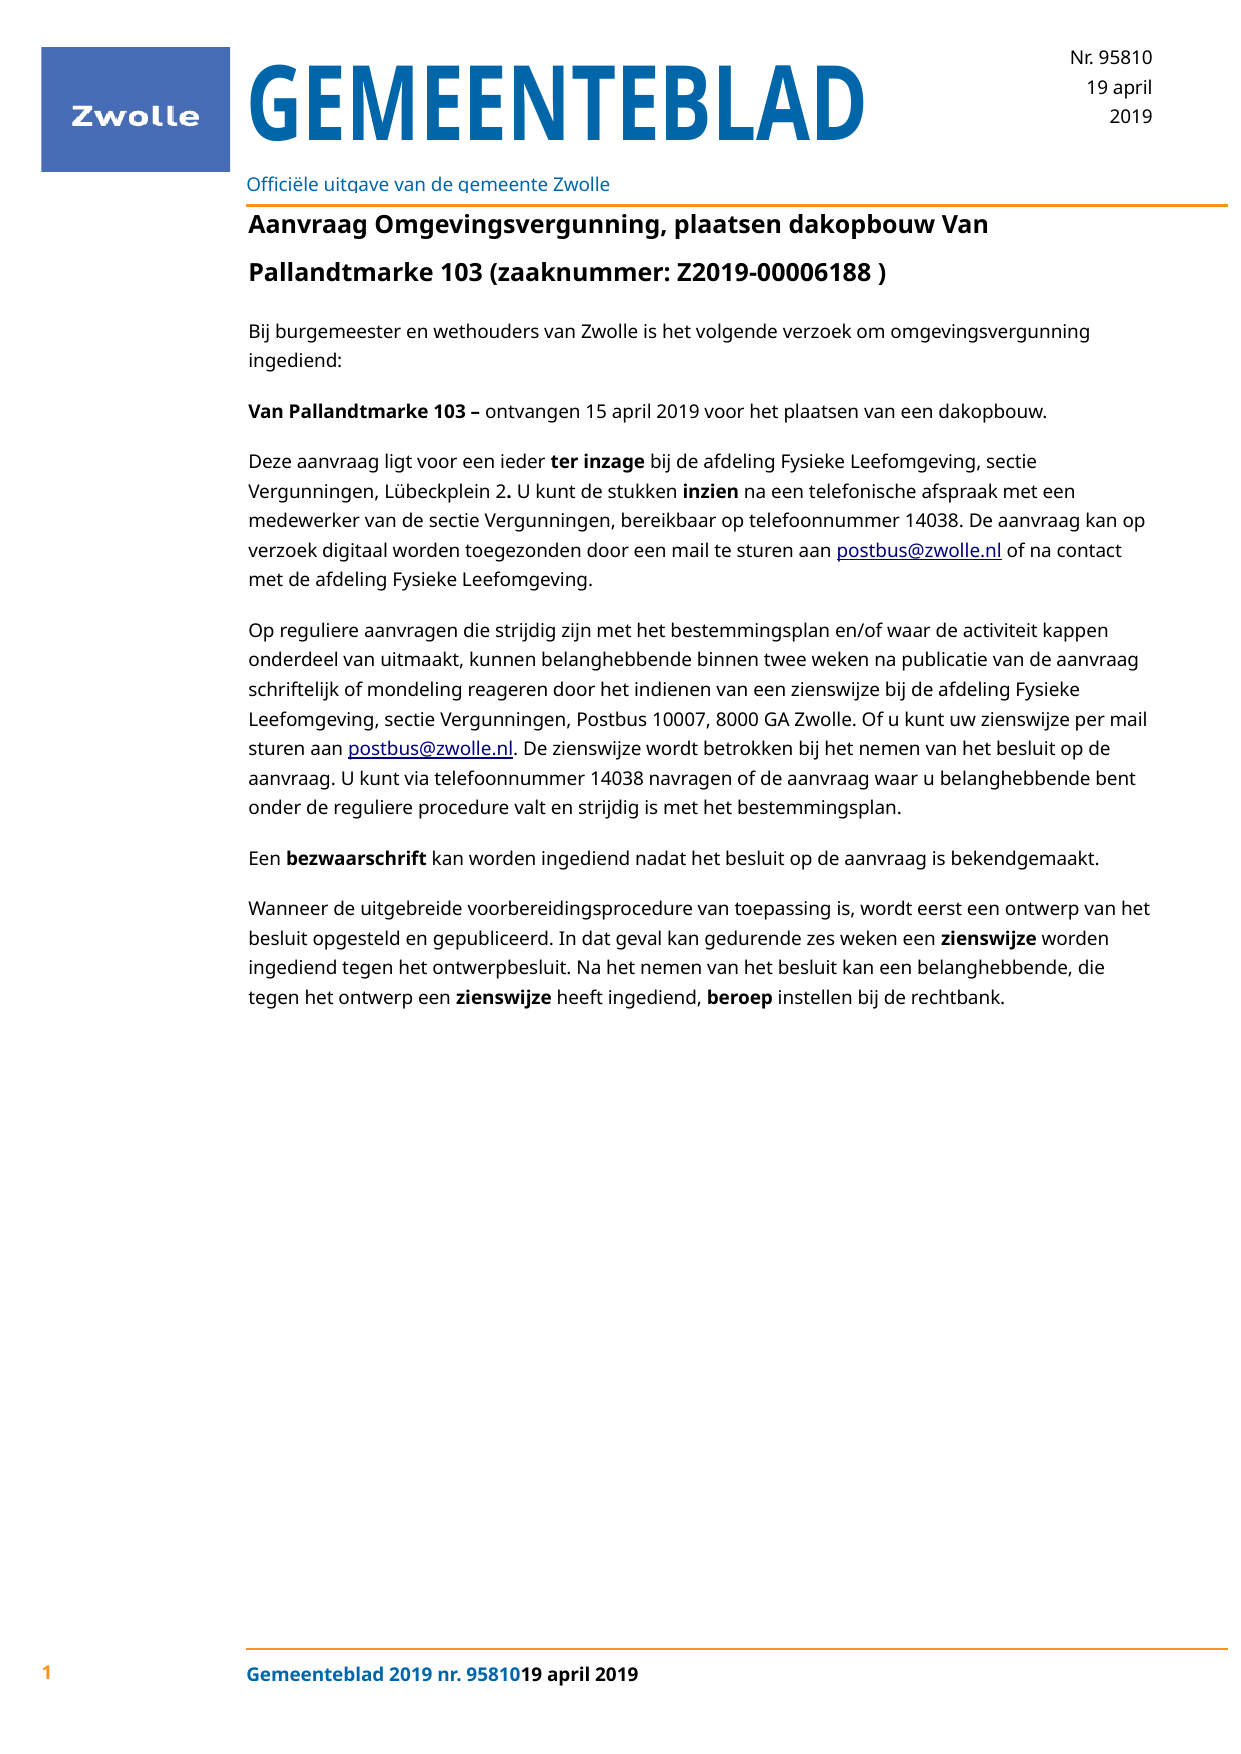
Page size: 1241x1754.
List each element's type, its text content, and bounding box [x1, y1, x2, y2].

text Bij burgemeester en wethouders van Zwolle is het volgende verzoek om omgevingsvergunning ingediend: [248, 318, 1152, 373]
text Een bezwaarschrift kan worden ingediend nadat het besluit op de aanvraag is bekendgemaakt. [248, 845, 1152, 871]
text Van Pallandtmarke 103 – ontvangen 15 april 2019 voor het plaatsen van een dakopbouw. [248, 398, 1152, 424]
text Deze aanvraag ligt voor een ieder ter inzage bij de afdeling Fysieke Leefomgeving, sectie Vergunningen, Lübeckplein 2. U kunt de stukken inzien na een telefonische afspraak met een medewerker van de sectie Vergunningen, bereikbaar op telefoonnummer 14038. De aanvraag kan op verzoek digitaal worden toegezonden door een mail te sturen aan postbus@zwolle.nl of na contact met de afdeling Fysieke Leefomgeving. [248, 448, 1152, 592]
text Wanneer de uitgebreide voorbereidingsprocedure van toepassing is, wordt eerst een ontwerp van het besluit opgesteld en gepubliceerd. In dat geval kan gedurende zes weken een zienswijze worden ingediend tegen het ontwerpbesluit. Na het nemen van het besluit kan een belanghebbende, die tegen het ontwerp een zienswijze heeft ingediend, beroep instellen bij de rechtbank. [248, 895, 1152, 1010]
text Op reguliere aanvragen die strijdig zijn met het bestemmingsplan en/of waar de activiteit kappen onderdeel van uitmaakt, kunnen belanghebbende binnen twee weken na publicatie van de aanvraag schriftelijk of mondeling reageren door het indienen van een zienswijze bij de afdeling Fysieke Leefomgeving, sectie Vergunningen, Postbus 10007, 8000 GA Zwolle. Of u kunt uw zienswijze per mail sturen aan postbus@zwolle.nl. De zienswijze wordt betrokken bij het nemen van het besluit op de aanvraag. U kunt via telefoonnummer 14038 navragen of de aanvraag waar u belanghebbende bent onder de reguliere procedure valt en strijdig is met het bestemmingsplan. [248, 617, 1152, 820]
text Aanvraag Omgevingsvergunning, plaatsen dakopbouw Van Pallandtmarke 103 (zaaknummer: Z2019-00006188 ) [248, 207, 1152, 288]
picture [41, 47, 231, 172]
